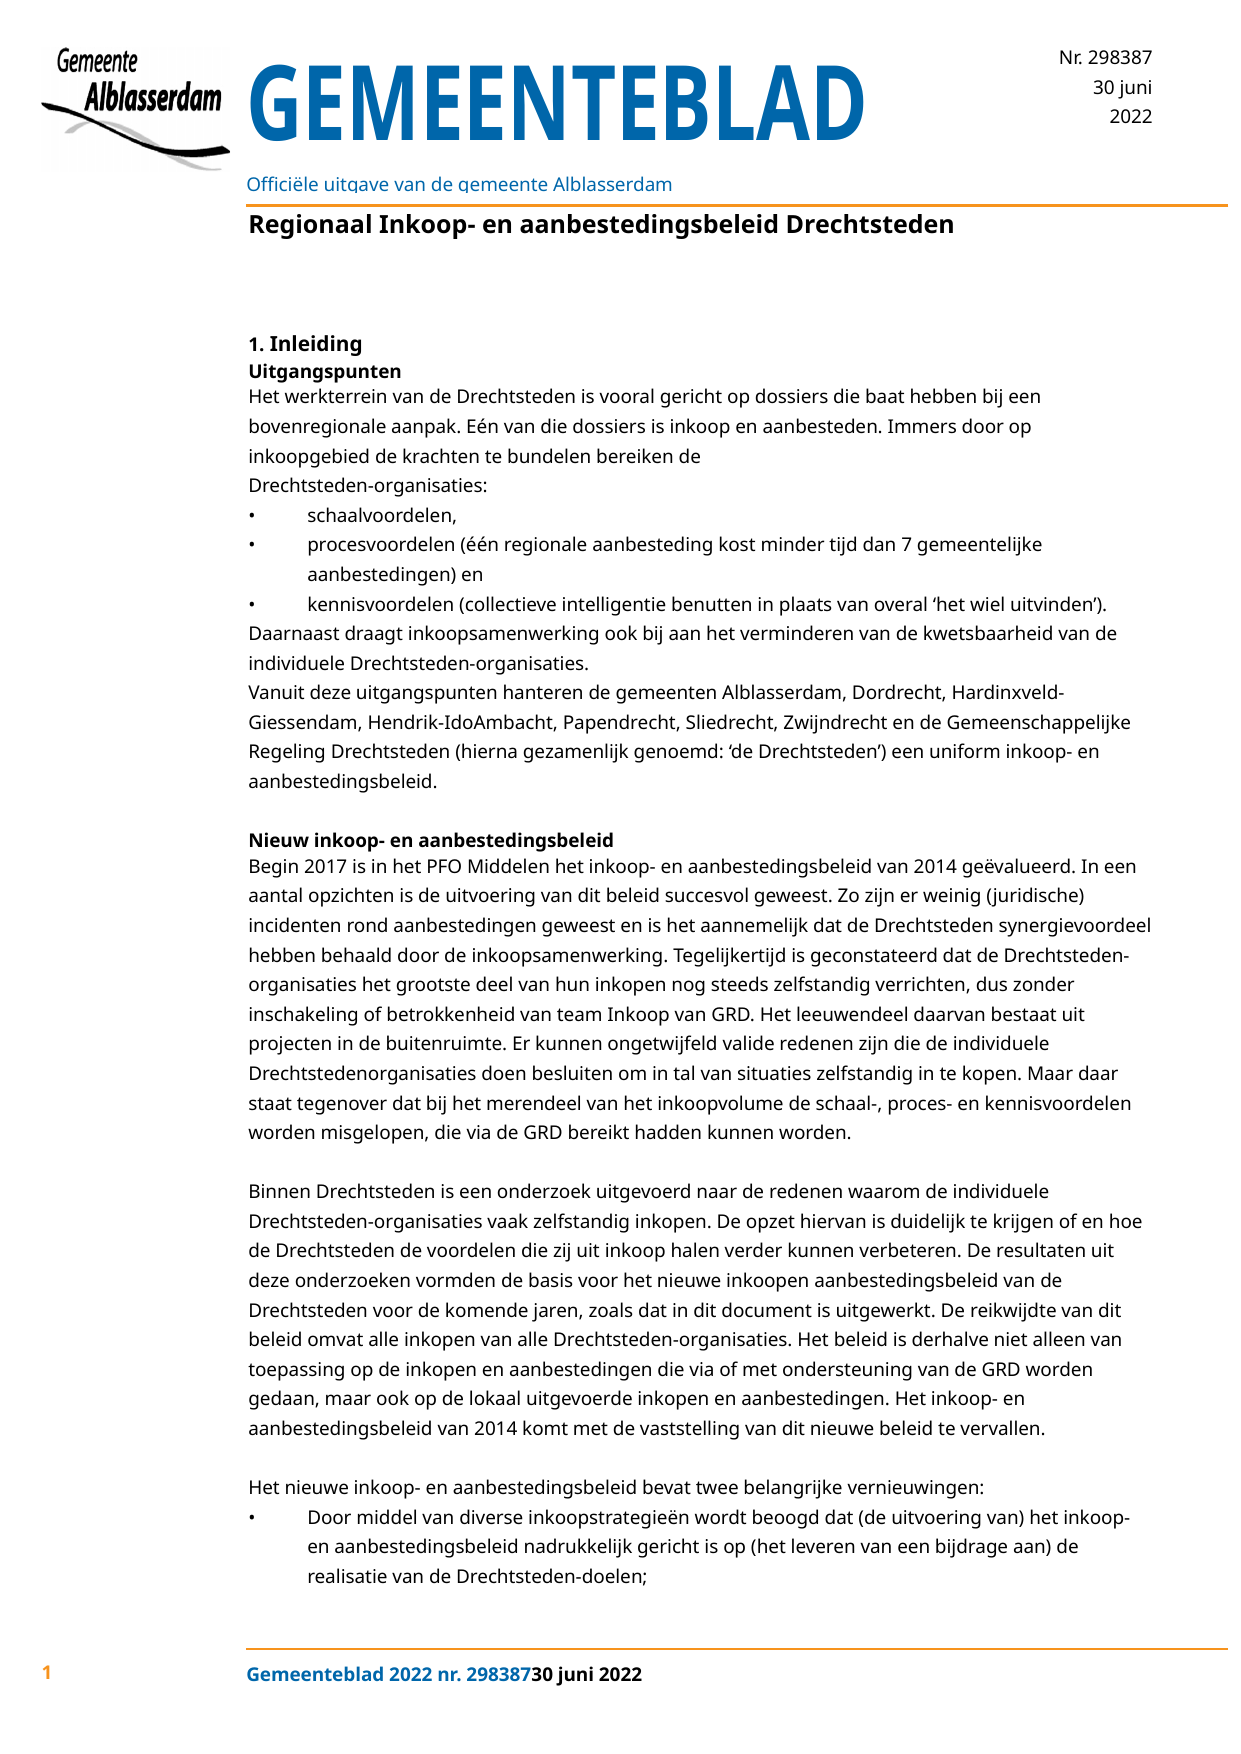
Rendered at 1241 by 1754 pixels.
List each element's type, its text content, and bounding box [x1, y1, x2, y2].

list Door middel van diverse inkoopstrategieën wordt beoogd dat (de uitvoering van) het inkoop- en aanbestedingsbeleid nadrukkelijk gericht is op (het leveren van een bijdrage aan) de realisatie van de Drechtsteden-doelen; [248, 1504, 1152, 1589]
text Regionaal Inkoop- en aanbestedingsbeleid Drechtsteden [248, 207, 1152, 241]
text Het nieuwe inkoop- en aanbestedingsbeleid bevat twee belangrijke vernieuwingen: [248, 1474, 1152, 1500]
list schaalvoordelen, [248, 502, 1152, 528]
picture [41, 47, 231, 172]
text 1. Inleiding [248, 329, 1152, 358]
text Vanuit deze uitgangspunten hanteren de gemeenten Alblasserdam, Dordrecht, Hardinxveld-Giessendam, Hendrik-IdoAmbacht, Papendrecht, Sliedrecht, Zwijndrecht en de Gemeenschappelijke Regeling Drechtsteden (hierna gezamenlijk genoemd: ‘de Drechtsteden’) een uniform inkoop- en aanbestedingsbeleid. [248, 679, 1152, 794]
text Uitgangspunten [248, 358, 1152, 384]
text Begin 2017 is in het PFO Middelen het inkoop- en aanbestedingsbeleid van 2014 geëvalueerd. In een aantal opzichten is de uitvoering van dit beleid succesvol geweest. Zo zijn er weinig (juridische) incidenten rond aanbestedingen geweest en is het aannemelijk dat de Drechtsteden synergievoordeel hebben behaald door de inkoopsamenwerking. Tegelijkertijd is geconstateerd dat de Drechtsteden-organisaties het grootste deel van hun inkopen nog steeds zelfstandig verrichten, dus zonder inschakeling of betrokkenheid van team Inkoop van GRD. Het leeuwendeel daarvan bestaat uit projecten in de buitenruimte. Er kunnen ongetwijfeld valide redenen zijn die de individuele Drechtstedenorganisaties doen besluiten om in tal van situaties zelfstandig in te kopen. Maar daar staat tegenover dat bij het merendeel van het inkoopvolume de schaal-, proces- en kennisvoordelen worden misgelopen, die via de GRD bereikt hadden kunnen worden. [248, 853, 1152, 1145]
text Het werkterrein van de Drechtsteden is vooral gericht op dossiers die baat hebben bij een bovenregionale aanpak. Eén van die dossiers is inkoop en aanbesteden. Immers door op inkoopgebied de krachten te bundelen bereiken de [248, 384, 1152, 468]
list kennisvoordelen (collectieve intelligentie benutten in plaats van overal ‘het wiel uitvinden’). [248, 591, 1152, 616]
list procesvoordelen (één regionale aanbesteding kost minder tijd dan 7 gemeentelijke aanbestedingen) en [248, 532, 1152, 587]
text Nieuw inkoop- en aanbestedingsbeleid [248, 827, 1152, 853]
text Daarnaast draagt inkoopsamenwerking ook bij aan het verminderen van de kwetsbaarheid van de individuele Drechtsteden-organisaties. [248, 620, 1152, 676]
text Binnen Drechtsteden is een onderzoek uitgevoerd naar de redenen waarom de individuele Drechtsteden-organisaties vaak zelfstandig inkopen. De opzet hiervan is duidelijk te krijgen of en hoe de Drechtsteden de voordelen die zij uit inkoop halen verder kunnen verbeteren. De resultaten uit deze onderzoeken vormden de basis voor het nieuwe inkoopen aanbestedingsbeleid van de Drechtsteden voor de komende jaren, zoals dat in dit document is uitgewerkt. De reikwijdte van dit beleid omvat alle inkopen van alle Drechtsteden-organisaties. Het beleid is derhalve niet alleen van toepassing op de inkopen en aanbestedingen die via of met ondersteuning van de GRD worden gedaan, maar ook op de lokaal uitgevoerde inkopen en aanbestedingen. Het inkoop- en aanbestedingsbeleid van 2014 komt met de vaststelling van dit nieuwe beleid te vervallen. [248, 1178, 1152, 1441]
text Drechtsteden-organisaties: [248, 472, 1152, 498]
